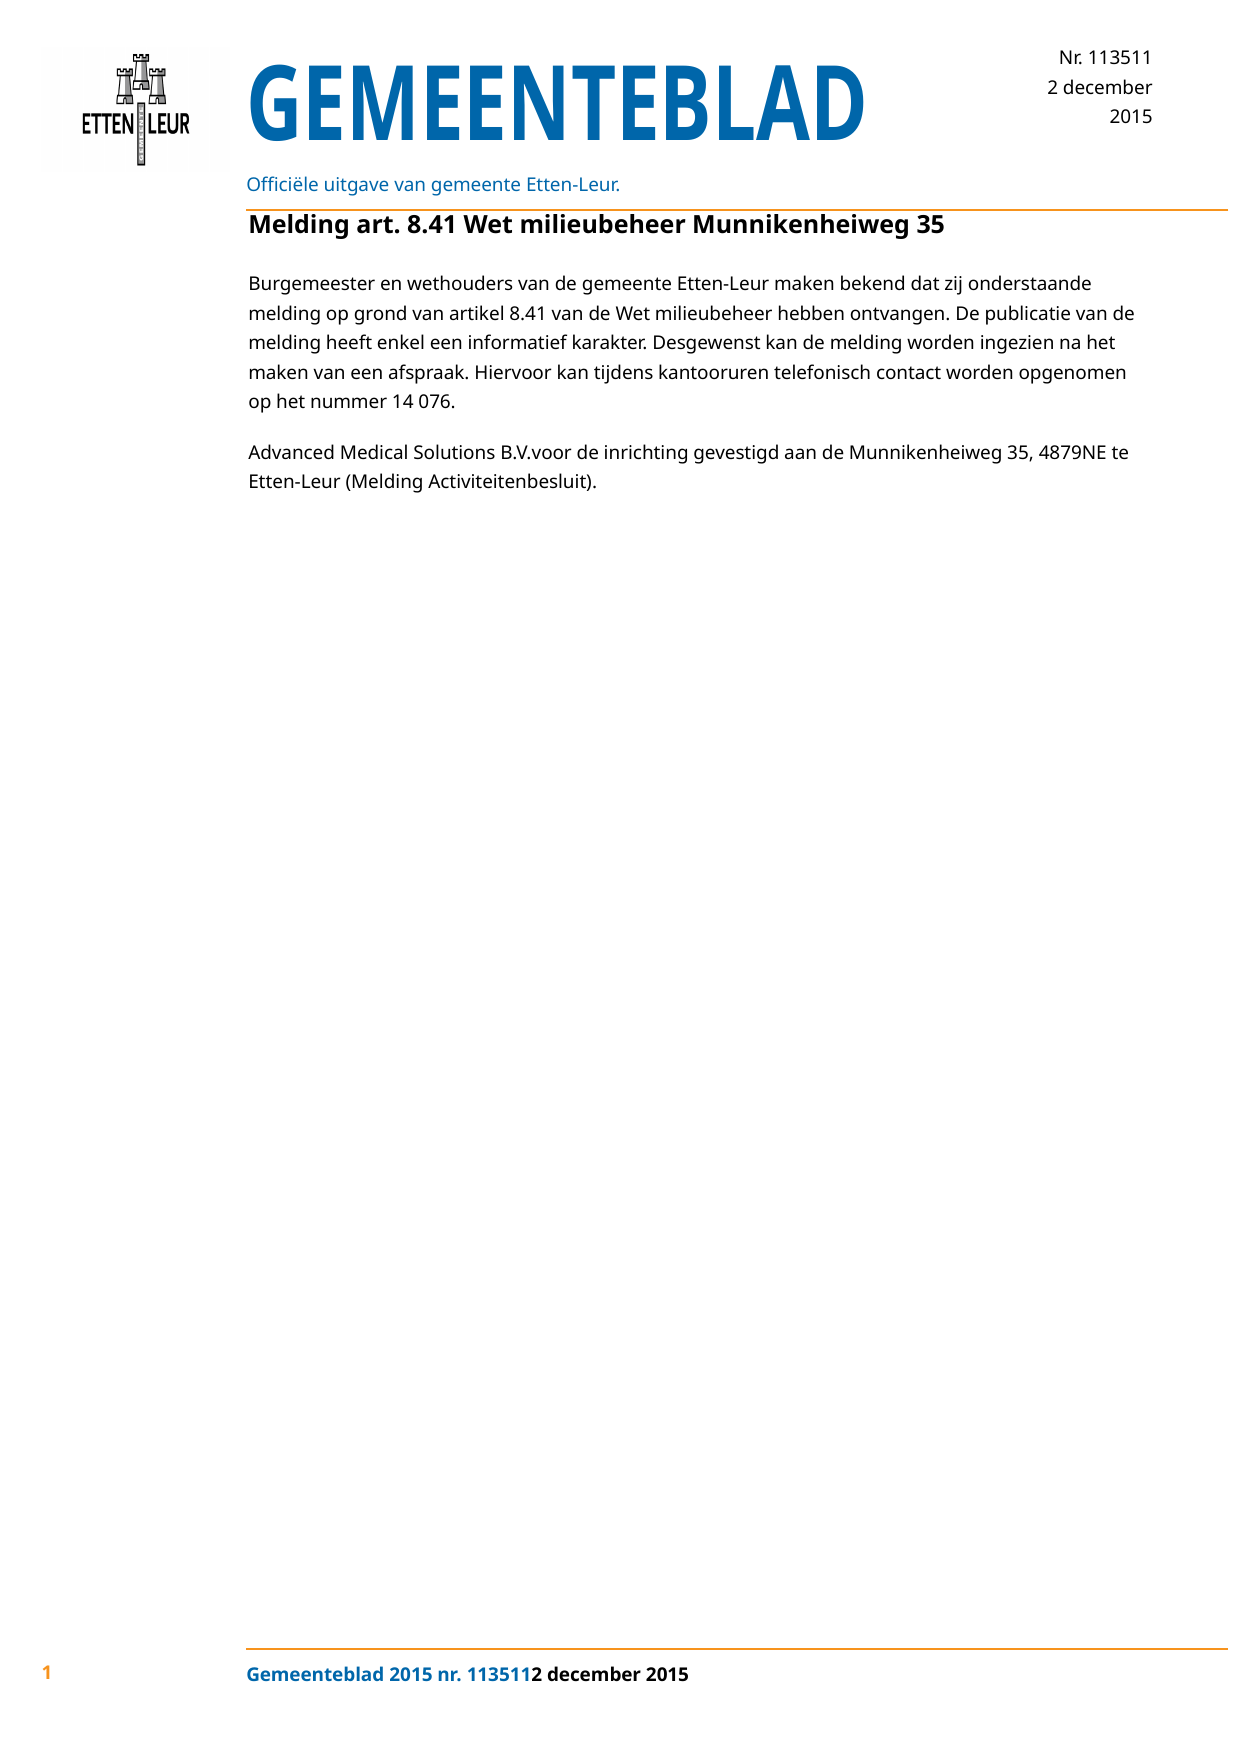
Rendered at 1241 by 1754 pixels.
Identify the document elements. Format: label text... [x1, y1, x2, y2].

text Advanced Medical Solutions B.V.voor de inrichting gevestigd aan de Munnikenheiweg 35, 4879NE te Etten-Leur (Melding Activiteitenbesluit). [248, 439, 1152, 494]
picture [41, 47, 231, 172]
text Burgemeester en wethouders van de gemeente Etten-Leur maken bekend dat zij onderstaande melding op grond van artikel 8.41 van de Wet milieubeheer hebben ontvangen. De publicatie van de melding heeft enkel een informatief karakter. Desgewenst kan de melding worden ingezien na het maken van een afspraak. Hiervoor kan tijdens kantooruren telefonisch contact worden opgenomen op het nummer 14 076. [248, 270, 1152, 414]
text Melding art. 8.41 Wet milieubeheer Munnikenheiweg 35 [248, 211, 1152, 241]
